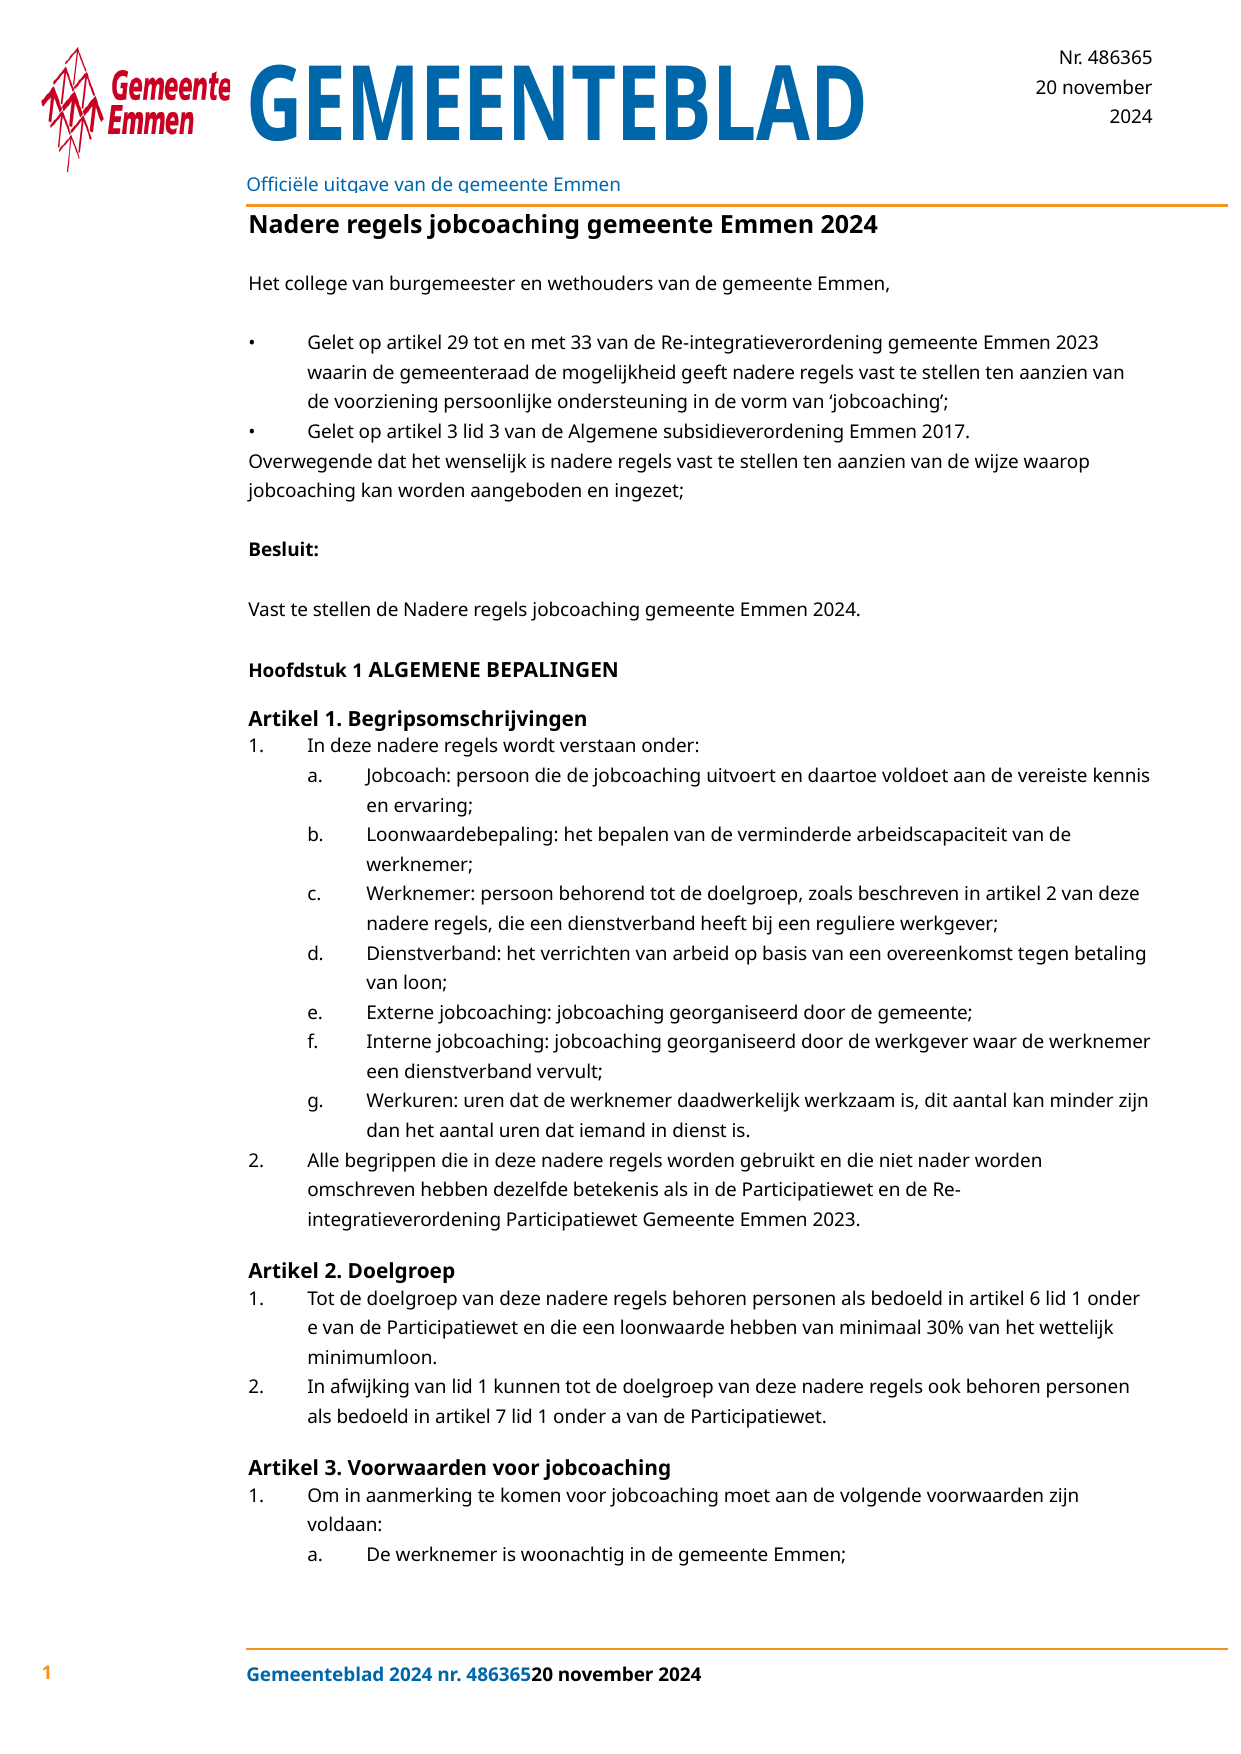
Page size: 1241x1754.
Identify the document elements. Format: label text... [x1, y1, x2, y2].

text Artikel 1. Begripsomschrijvingen [248, 704, 1152, 733]
list In afwijking van lid 1 kunnen tot de doelgroep van deze nadere regels ook behoren personen als bedoeld in artikel 7 lid 1 onder a van de Participatiewet. [248, 1373, 1152, 1429]
list Externe jobcoaching: jobcoaching georganiseerd door de gemeente; [307, 999, 1152, 1024]
list Alle begrippen die in deze nadere regels worden gebruikt en die niet nader worden omschreven hebben dezelfde betekenis als in de Participatiewet en de Re-integratieverordening Participatiewet Gemeente Emmen 2023. [248, 1147, 1152, 1232]
list Tot de doelgroep van deze nadere regels behoren personen als bedoeld in artikel 6 lid 1 onder e van de Participatiewet en die een loonwaarde hebben van minimaal 30% van het wettelijk minimumloon. [248, 1285, 1152, 1370]
text Besluit: [248, 537, 1152, 562]
text Nadere regels jobcoaching gemeente Emmen 2024 [248, 207, 1152, 241]
list Werknemer: persoon behorend tot de doelgroep, zoals beschreven in artikel 2 van deze nadere regels, die een dienstverband heeft bij een reguliere werkgever; [307, 881, 1152, 936]
list De werknemer is woonachtig in de gemeente Emmen; [307, 1541, 1152, 1567]
text Het college van burgemeester en wethouders van de gemeente Emmen, [248, 270, 1152, 296]
picture [41, 47, 231, 172]
text Artikel 2. Doelgroep [248, 1256, 1152, 1285]
list Interne jobcoaching: jobcoaching georganiseerd door de werkgever waar de werknemer een dienstverband vervult; [307, 1028, 1152, 1084]
list In deze nadere regels wordt verstaan onder: [248, 733, 1152, 758]
list Om in aanmerking te komen voor jobcoaching moet aan de volgende voorwaarden zijn voldaan: [248, 1482, 1152, 1537]
text Artikel 3. Voorwaarden voor jobcoaching [248, 1453, 1152, 1482]
list Gelet op artikel 3 lid 3 van de Algemene subsidieverordening Emmen 2017. [248, 418, 1152, 444]
text Overwegende dat het wenselijk is nadere regels vast te stellen ten aanzien van de wijze waarop jobcoaching kan worden aangeboden en ingezet; [248, 448, 1152, 503]
list Gelet op artikel 29 tot en met 33 van de Re-integratieverordening gemeente Emmen 2023 waarin de gemeenteraad de mogelijkheid geeft nadere regels vast te stellen ten aanzien van de voorziening persoonlijke ondersteuning in de vorm van ‘jobcoaching’; [248, 329, 1152, 414]
list Jobcoach: persoon die de jobcoaching uitvoert en daartoe voldoet aan de vereiste kennis en ervaring; [307, 762, 1152, 817]
text Vast te stellen de Nadere regels jobcoaching gemeente Emmen 2024. [248, 596, 1152, 621]
text Hoofdstuk 1 ALGEMENE BEPALINGEN [248, 655, 1152, 683]
list Loonwaardebepaling: het bepalen van de verminderde arbeidscapaciteit van de werknemer; [307, 821, 1152, 877]
list Werkuren: uren dat de werknemer daadwerkelijk werkzaam is, dit aantal kan minder zijn dan het aantal uren dat iemand in dienst is. [307, 1088, 1152, 1143]
list Dienstverband: het verrichten van arbeid op basis van een overeenkomst tegen betaling van loon; [307, 940, 1152, 995]
